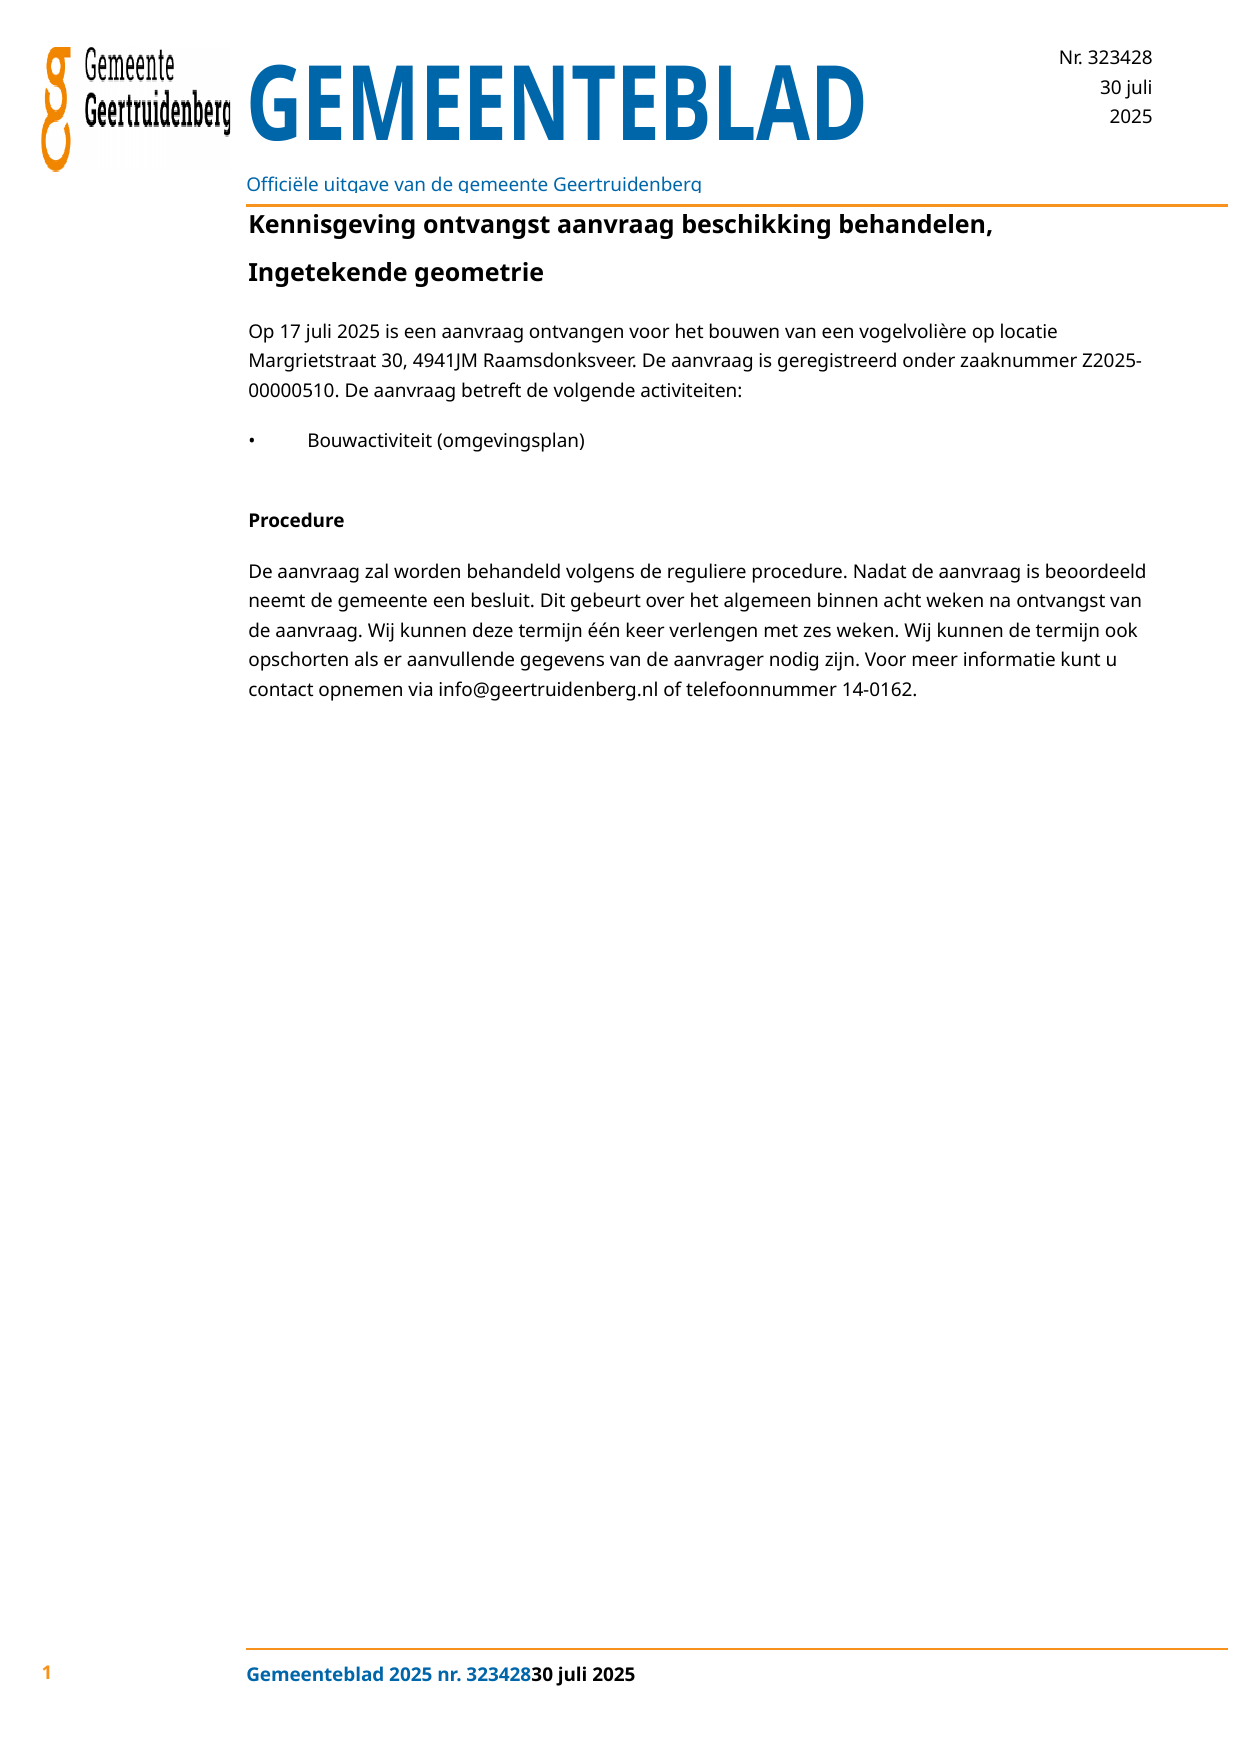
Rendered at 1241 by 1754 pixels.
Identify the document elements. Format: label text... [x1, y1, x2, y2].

text Op 17 juli 2025 is een aanvraag ontvangen voor het bouwen van een vogelvolière op locatie Margrietstraat 30, 4941JM Raamsdonksveer. De aanvraag is geregistreerd onder zaaknummer Z2025-00000510. De aanvraag betreft de volgende activiteiten: [248, 318, 1152, 403]
picture [41, 47, 231, 172]
text Kennisgeving ontvangst aanvraag beschikking behandelen, Ingetekende geometrie [248, 207, 1152, 288]
text Procedure [248, 507, 1152, 533]
text De aanvraag zal worden behandeld volgens de reguliere procedure. Nadat de aanvraag is beoordeeld neemt de gemeente een besluit. Dit gebeurt over het algemeen binnen acht weken na ontvangst van de aanvraag. Wij kunnen deze termijn één keer verlengen met zes weken. Wij kunnen de termijn ook opschorten als er aanvullende gegevens van de aanvrager nodig zijn. Voor meer informatie kunt u contact opnemen via info@geertruidenberg.nl of telefoonnummer 14-0162. [248, 558, 1152, 702]
list Bouwactiviteit (omgevingsplan) [248, 427, 1152, 453]
